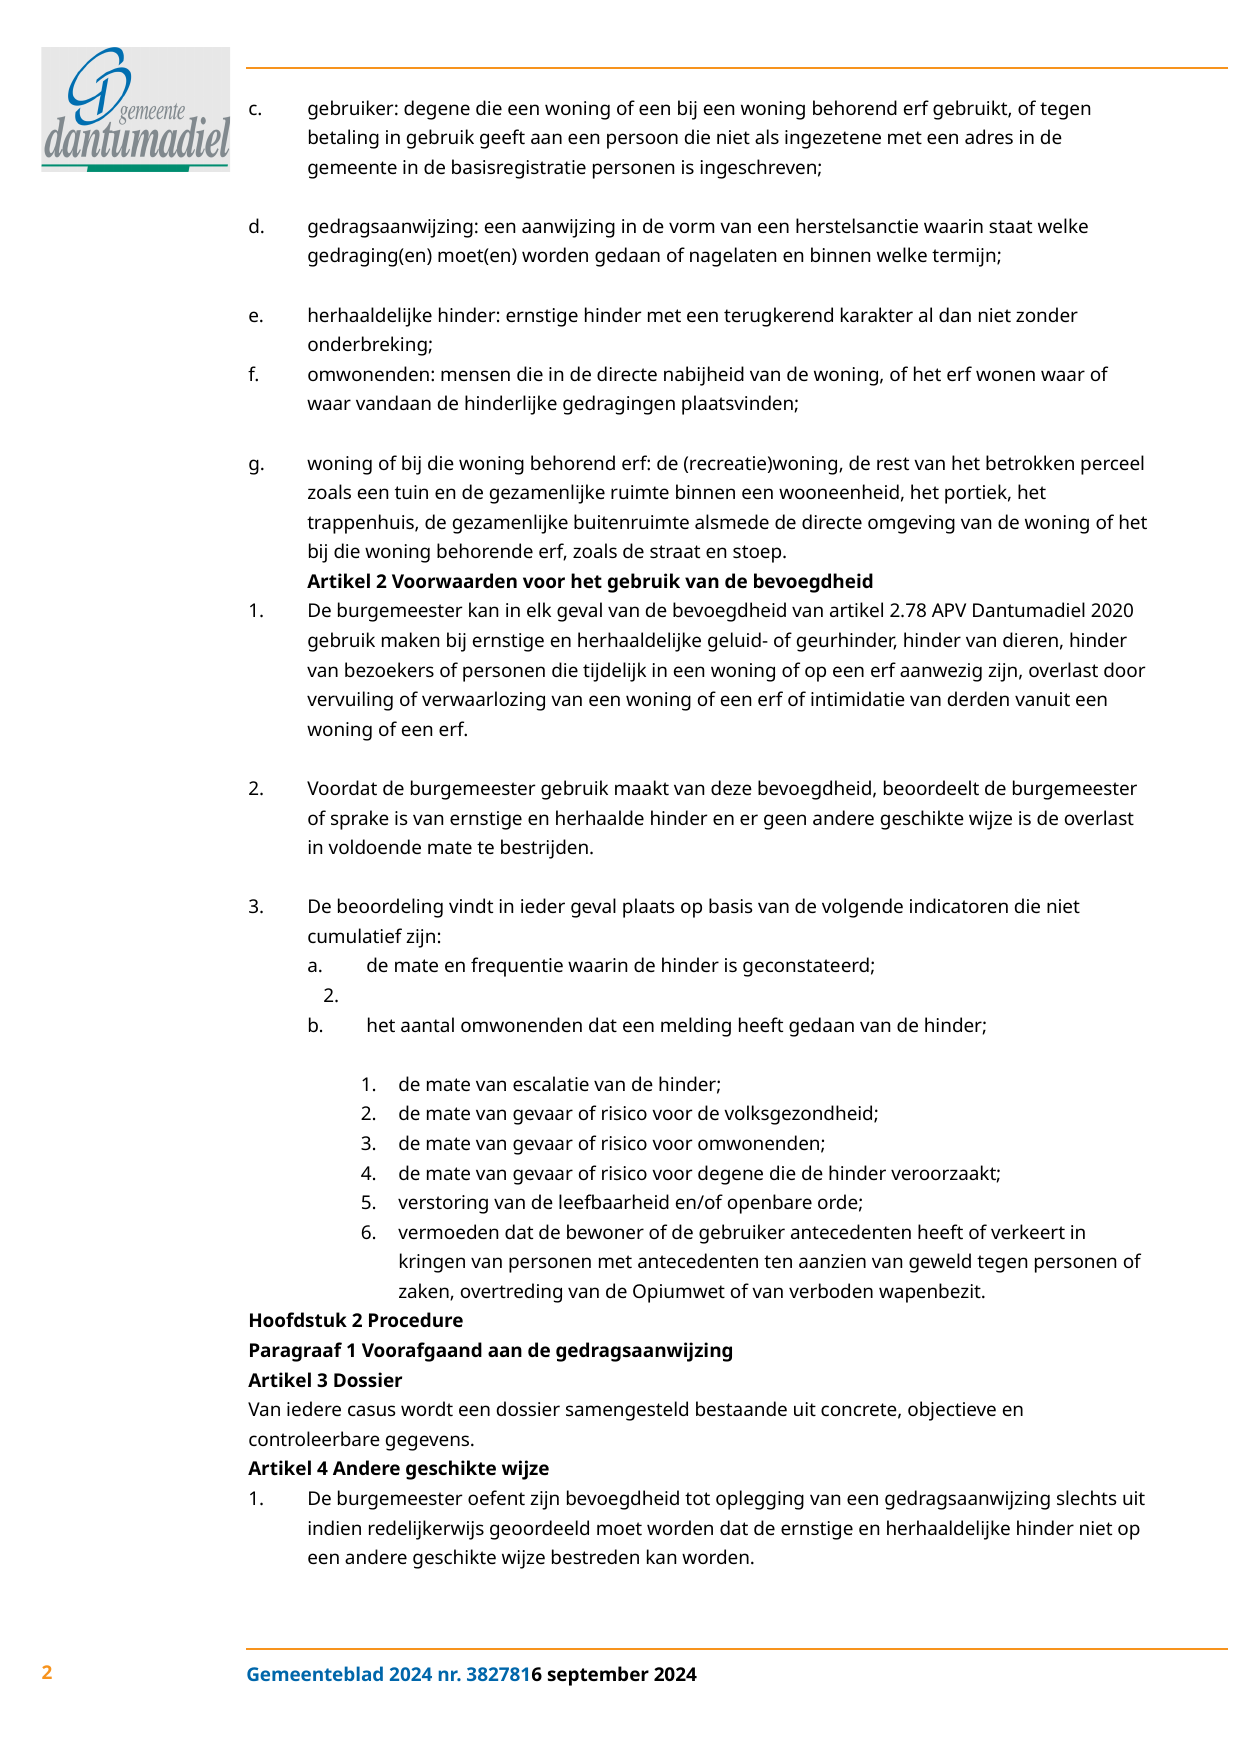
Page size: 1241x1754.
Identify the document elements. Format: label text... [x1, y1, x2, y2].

list herhaaldelijke hinder: ernstige hinder met een terugkerend karakter al dan niet zonder onderbreking; [248, 302, 1152, 357]
list het aantal omwonenden dat een melding heeft gedaan van de hinder; [307, 1012, 1152, 1038]
text Artikel 4 Andere geschikte wijze [248, 1456, 1152, 1481]
list de mate van gevaar of risico voor de volksgezondheid; [361, 1101, 1152, 1126]
list gebruiker: degene die een woning of een bij een woning behorend erf gebruikt, of tegen betaling in gebruik geeft aan een persoon die niet als ingezetene met een adres in de gemeente in de basisregistratie personen is ingeschreven; [248, 95, 1152, 180]
list de mate en frequentie waarin de hinder is geconstateerd; [307, 953, 1152, 978]
list De beoordeling vindt in ieder geval plaats op basis van de volgende indicatoren die niet cumulatief zijn: [248, 893, 1152, 949]
list gedragsaanwijzing: een aanwijzing in de vorm van een herstelsanctie waarin staat welke gedraging(en) moet(en) worden gedaan of nagelaten en binnen welke termijn; [248, 213, 1152, 268]
list woning of bij die woning behorend erf: de (recreatie)woning, de rest van het betrokken perceel zoals een tuin en de gezamenlijke ruimte binnen een wooneenheid, het portiek, het trappenhuis, de gezamenlijke buitenruimte alsmede de directe omgeving van de woning of het bij die woning behorende erf, zoals de straat en stoep. [248, 450, 1152, 564]
text Hoofdstuk 2 Procedure [248, 1308, 1152, 1333]
list omwonenden: mensen die in de directe nabijheid van de woning, of het erf wonen waar of waar vandaan de hinderlijke gedragingen plaatsvinden; [248, 361, 1152, 416]
list Voordat de burgemeester gebruik maakt van deze bevoegdheid, beoordeelt de burgemeester of sprake is van ernstige en herhaalde hinder en er geen andere geschikte wijze is de overlast in voldoende mate te bestrijden. [248, 775, 1152, 860]
list de mate van gevaar of risico voor degene die de hinder veroorzaakt; [361, 1160, 1152, 1186]
list De burgemeester oefent zijn bevoegdheid tot oplegging van een gedragsaanwijzing slechts uit indien redelijkerwijs geoordeeld moet worden dat de ernstige en herhaaldelijke hinder niet op een andere geschikte wijze bestreden kan worden. [248, 1485, 1152, 1570]
list Artikel 2 Voorwaarden voor het gebruik van de bevoegdheid [248, 568, 1152, 594]
picture [41, 47, 231, 172]
list De burgemeester kan in elk geval van de bevoegdheid van artikel 2.78 APV Dantumadiel 2020 gebruik maken bij ernstige en herhaaldelijke geluid- of geurhinder, hinder van dieren, hinder van bezoekers of personen die tijdelijk in een woning of op een erf aanwezig zijn, overlast door vervuiling of verwaarlozing van een woning of een erf of intimidatie van derden vanuit een woning of een erf. [248, 598, 1152, 742]
list de mate van gevaar of risico voor omwonenden; [361, 1130, 1152, 1156]
text Artikel 3 Dossier [248, 1367, 1152, 1393]
text Van iedere casus wordt een dossier samengesteld bestaande uit concrete, objectieve en controleerbare gegevens. [248, 1396, 1152, 1452]
text Paragraaf 1 Voorafgaand aan de gedragsaanwijzing [248, 1337, 1152, 1363]
list verstoring van de leefbaarheid en/of openbare orde; [361, 1189, 1152, 1215]
list vermoeden dat de bewoner of de gebruiker antecedenten heeft of verkeert in kringen van personen met antecedenten ten aanzien van geweld tegen personen of zaken, overtreding van de Opiumwet of van verboden wapenbezit. [361, 1219, 1152, 1304]
list de mate van escalatie van de hinder; [361, 1071, 1152, 1097]
